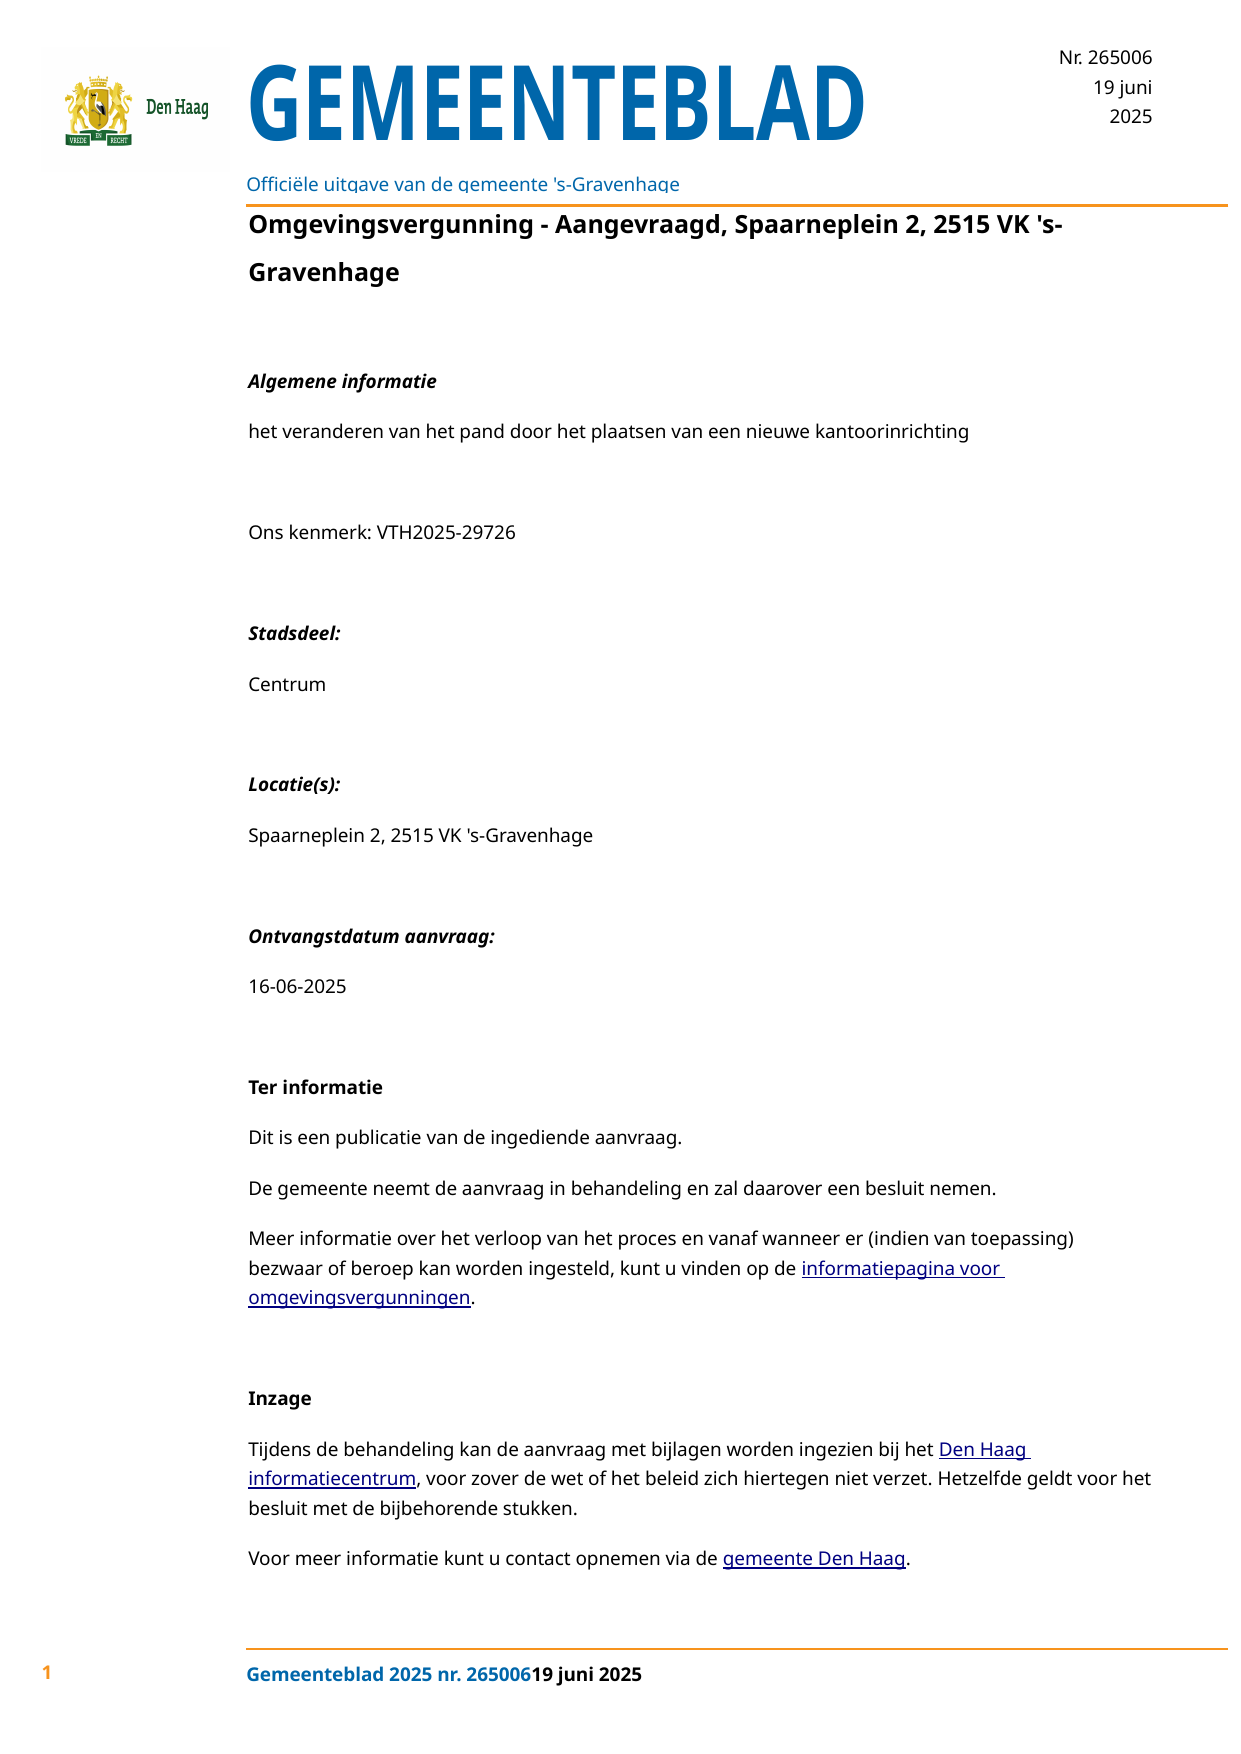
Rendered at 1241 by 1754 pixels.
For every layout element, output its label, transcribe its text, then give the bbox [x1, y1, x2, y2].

text Locatie(s): [248, 772, 1152, 797]
text Dit is een publicatie van de ingediende aanvraag. [248, 1124, 1152, 1150]
text Inzage [248, 1385, 1152, 1411]
text Stadsdeel: [248, 620, 1152, 646]
text Spaarneplein 2, 2515 VK 's-Gravenhage [248, 822, 1152, 848]
text Tijdens de behandeling kan de aanvraag met bijlagen worden ingezien bij het Den Haag informatiecentrum, voor zover de wet of het beleid zich hiertegen niet verzet. Hetzelfde geldt voor het besluit met de bijbehorende stukken. [248, 1436, 1152, 1521]
text Ontvangstdatum aanvraag: [248, 923, 1152, 949]
text De gemeente neemt de aanvraag in behandeling en zal daarover een besluit nemen. [248, 1175, 1152, 1201]
text Omgevingsvergunning - Aangevraagd, Spaarneplein 2, 2515 VK 's-Gravenhage [248, 207, 1152, 288]
text Voor meer informatie kunt u contact opnemen via de gemeente Den Haag. [248, 1545, 1152, 1571]
text Ter informatie [248, 1074, 1152, 1100]
text 16-06-2025 [248, 973, 1152, 999]
text Meer informatie over het verloop van het proces en vanaf wanneer er (indien van toepassing) bezwaar of beroep kan worden ingesteld, kunt u vinden op de informatiepagina voor omgevingsvergunningen. [248, 1225, 1152, 1310]
text Ons kenmerk: VTH2025-29726 [248, 519, 1152, 545]
text het veranderen van het pand door het plaatsen van een nieuwe kantoorinrichting [248, 419, 1152, 444]
text Algemene informatie [248, 368, 1152, 394]
text Centrum [248, 671, 1152, 697]
picture [41, 47, 231, 172]
